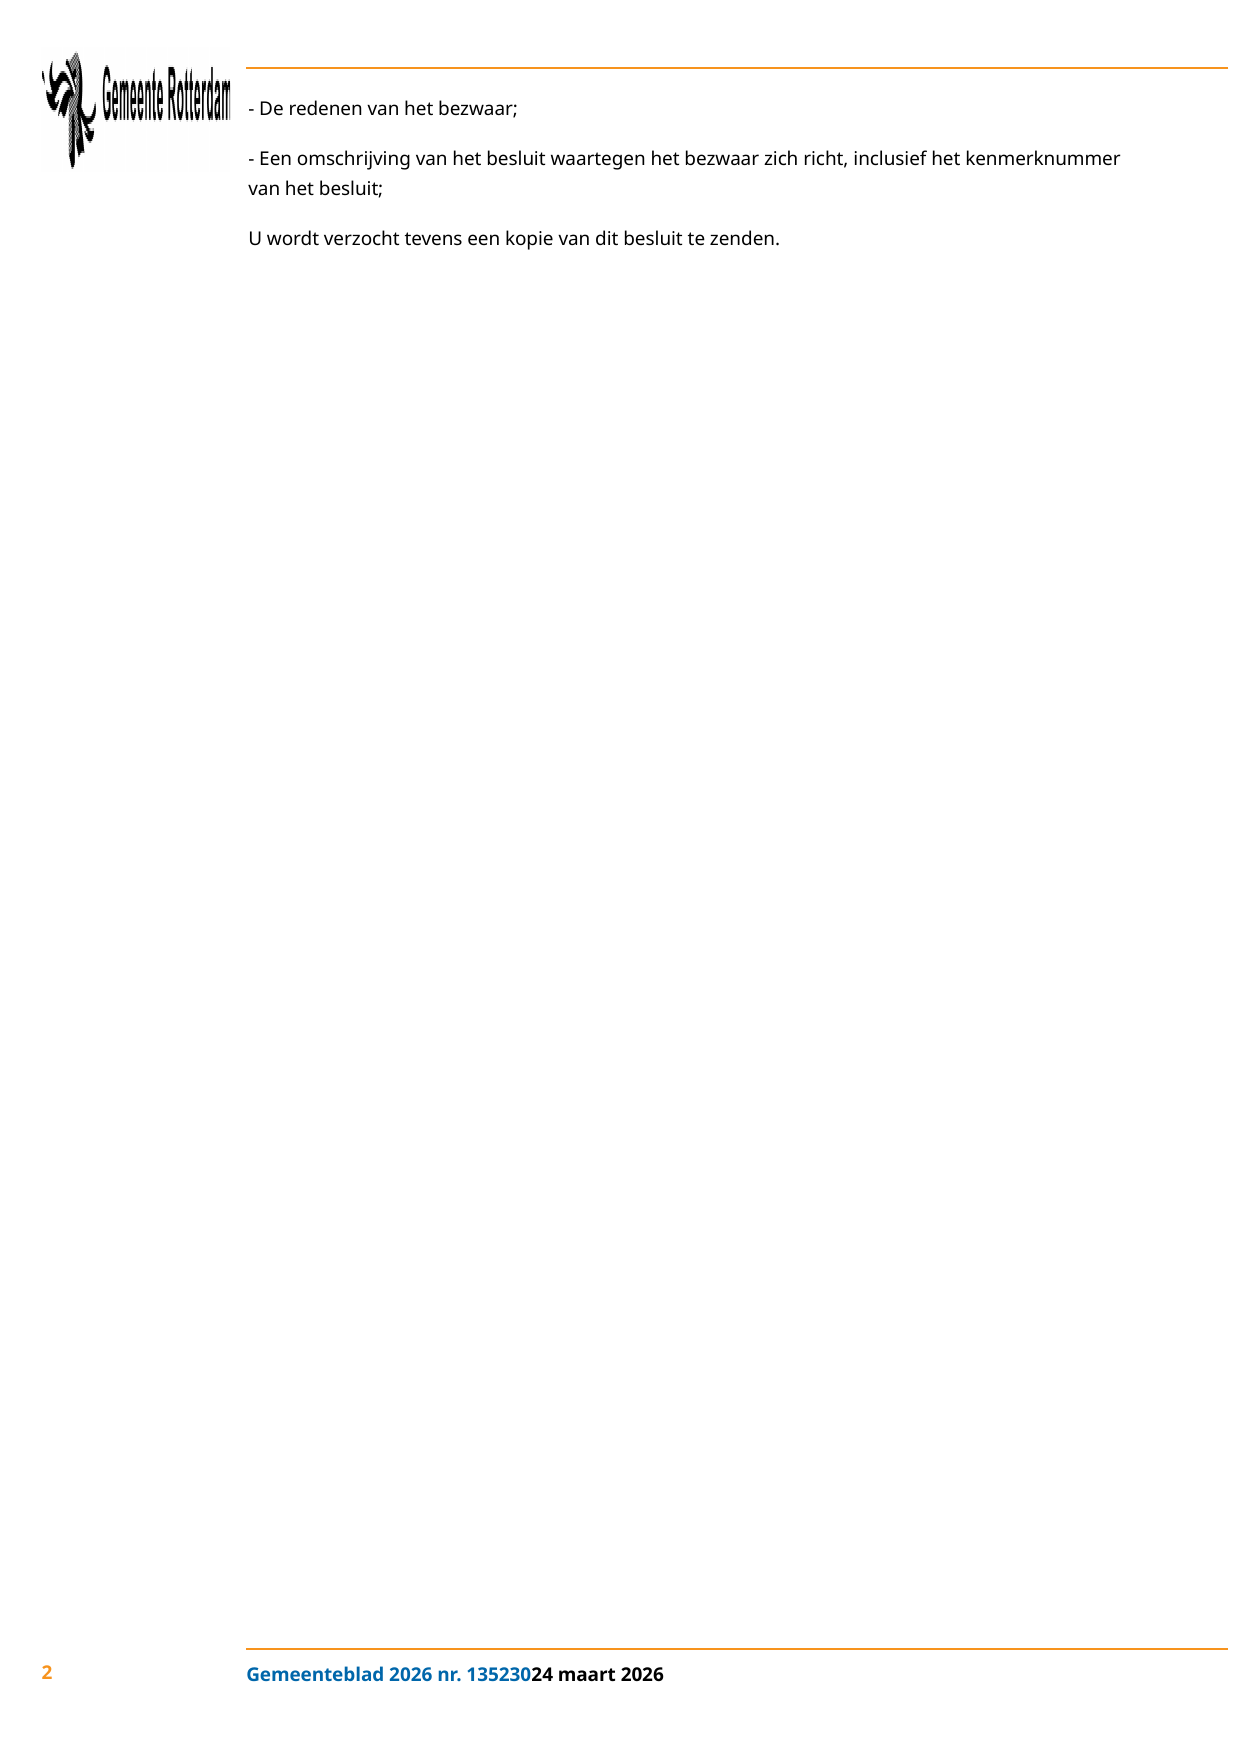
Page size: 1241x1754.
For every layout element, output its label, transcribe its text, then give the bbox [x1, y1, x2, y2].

picture [41, 47, 231, 172]
text U wordt verzocht tevens een kopie van dit besluit te zenden. [248, 225, 1152, 251]
text - De redenen van het bezwaar; [248, 95, 1152, 121]
text - Een omschrijving van het besluit waartegen het bezwaar zich richt, inclusief het kenmerknummer van het besluit; [248, 145, 1152, 201]
